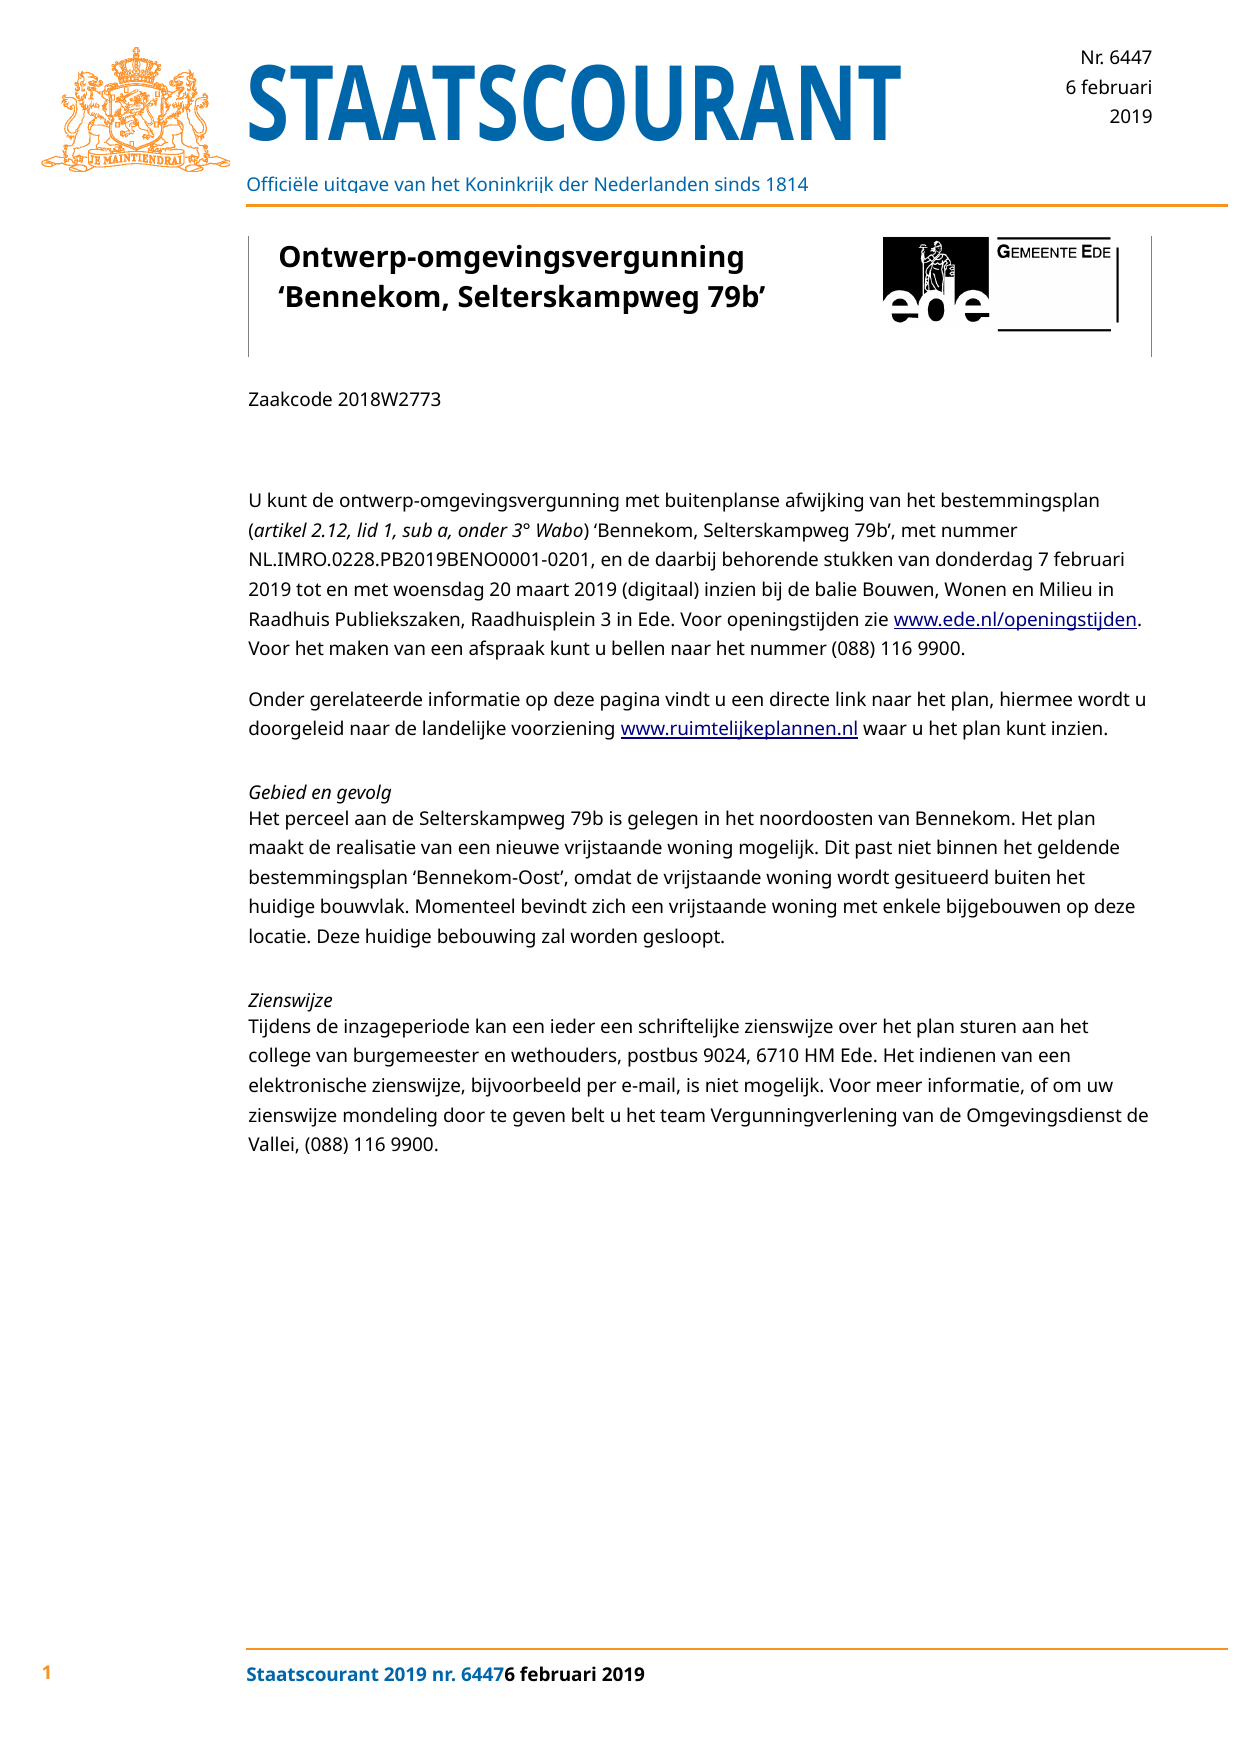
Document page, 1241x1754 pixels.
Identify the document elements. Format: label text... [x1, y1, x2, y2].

table_header Ontwerp-omgevingsvergunning ‘Bennekom, Selterskampweg 79b’ [249, 236, 850, 357]
text Het perceel aan de Selterskampweg 79b is gelegen in het noordoosten van Bennekom. Het plan maakt de realisatie van een nieuwe vrijstaande woning mogelijk. Dit past niet binnen het geldende bestemmingsplan ‘Bennekom-Oost’, omdat de vrijstaande woning wordt gesitueerd buiten het huidige bouwvlak. Momenteel bevindt zich een vrijstaande woning met enkele bijgebouwen op deze locatie. Deze huidige bebouwing zal worden gesloopt. [248, 805, 1152, 949]
text Tijdens de inzageperiode kan een ieder een schriftelijke zienswijze over het plan sturen aan het college van burgemeester en wethouders, postbus 9024, 6710 HM Ede. Het indienen van een elektronische zienswijze, bijvoorbeeld per e-mail, is niet mogelijk. Voor meer informatie, of om uw zienswijze mondeling door te geven belt u het team Vergunningverlening van de Omgevingsdienst de Vallei, (088) 116 9900. [248, 1013, 1152, 1157]
text Zienswijze [248, 987, 1152, 1013]
text Onder gerelateerde informatie op deze pagina vindt u een directe link naar het plan, hiermee wordt u doorgeleid naar de landelijke voorziening www.ruimtelijkeplannen.nl waar u het plan kunt inzien. [248, 686, 1152, 741]
text U kunt de ontwerp-omgevingsvergunning met buitenplanse afwijking van het bestemmingsplan (artikel 2.12, lid 1, sub a, onder 3° Wabo) ‘Bennekom, Selterskampweg 79b’, met nummer NL.IMRO.0228.PB2019BENO0001-0201, en de daarbij behorende stukken van donderdag 7 februari 2019 tot en met woensdag 20 maart 2019 (digitaal) inzien bij de balie Bouwen, Wonen en Milieu in Raadhuis Publiekszaken, Raadhuisplein 3 in Ede. Voor openingstijden zie www.ede.nl/openingstijden. Voor het maken van een afspraak kunt u bellen naar het nummer (088) 116 9900. [248, 487, 1152, 661]
text Zaakcode 2018W2773 [248, 387, 1152, 412]
picture [41, 47, 231, 172]
text Gebied en gevolg [248, 779, 1152, 805]
picture [882, 236, 1119, 332]
table_header [850, 236, 1151, 357]
